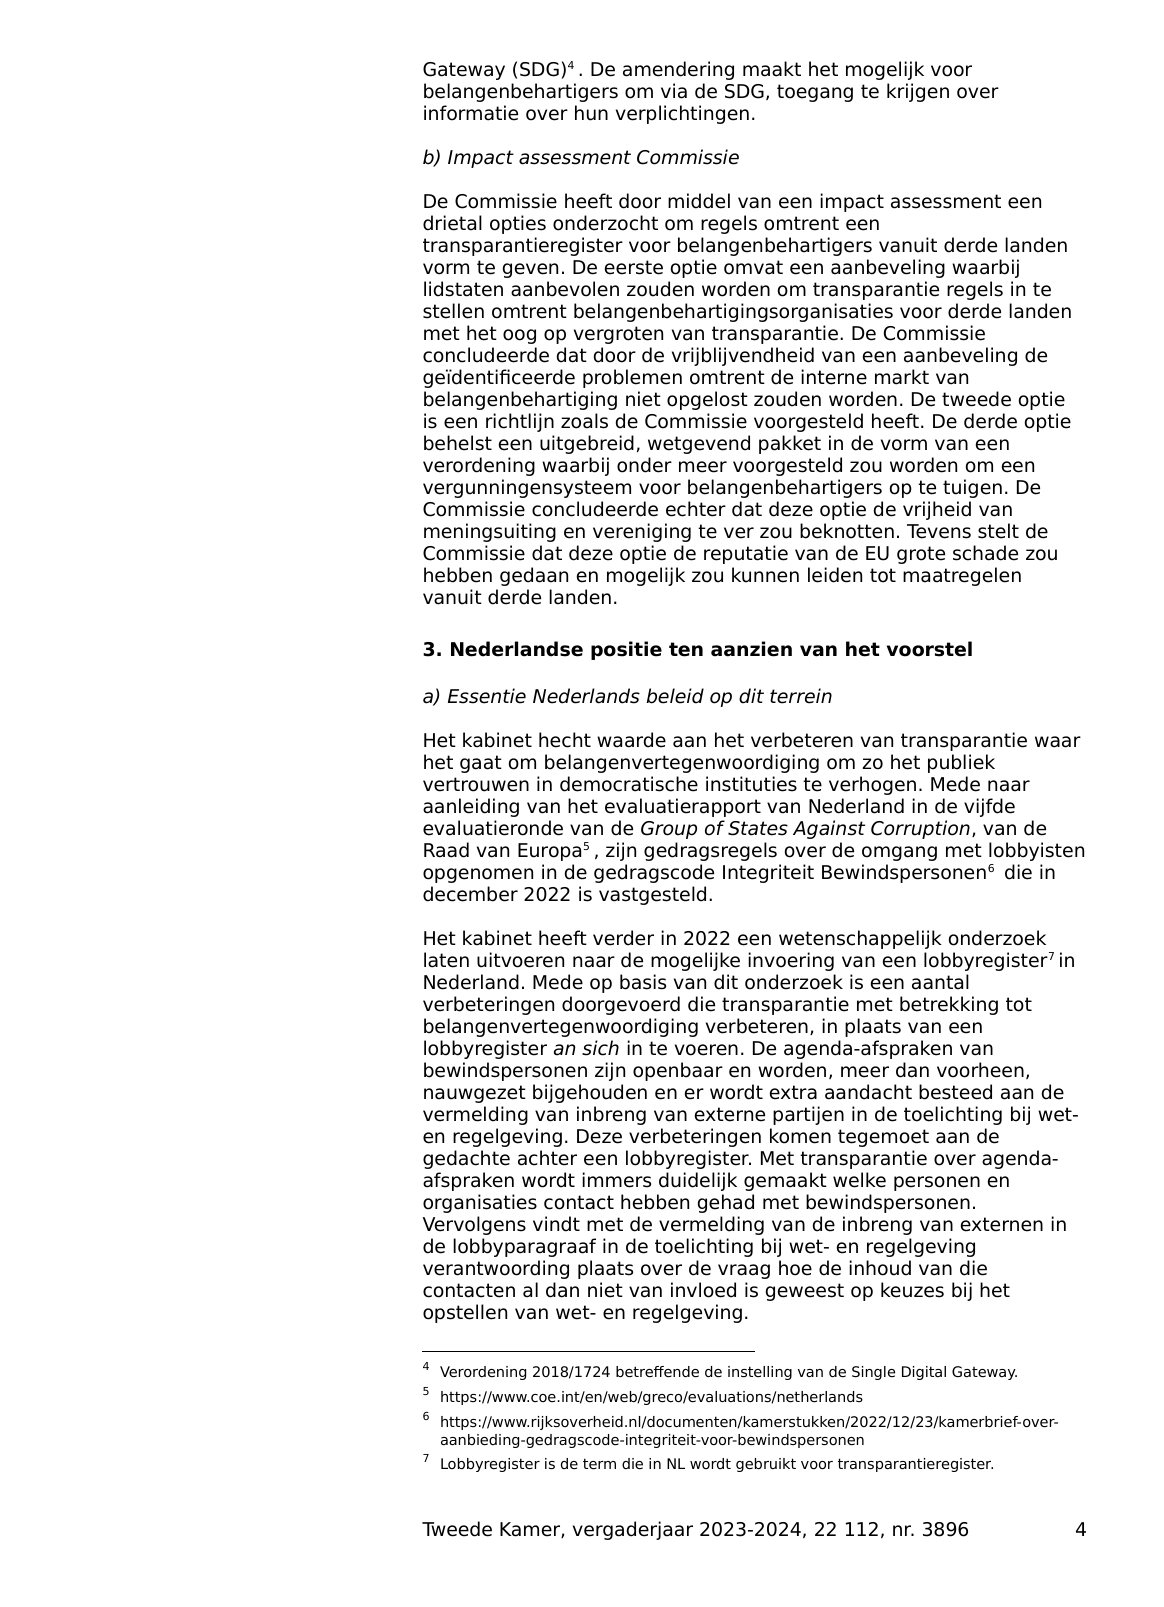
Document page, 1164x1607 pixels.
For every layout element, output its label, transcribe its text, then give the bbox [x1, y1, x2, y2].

text https://www.coe.int/en/web/greco/evaluations/netherlands [422, 1385, 1087, 1407]
text https://www.rijksoverheid.nl/documenten/kamerstukken/2022/12/23/kamerbrief-over-aanbieding-gedragscode-integriteit-voor-bewindspersonen [422, 1410, 1087, 1449]
text Gateway (SDG). De amendering maakt het mogelijk voor belangenbehartigers om via de SDG, toegang te krijgen over informatie over hun verplichtingen. [422, 59, 1087, 125]
text Het kabinet heeft verder in 2022 een wetenschappelijk onderzoek laten uitvoeren naar de mogelijke invoering van een lobbyregisterin Nederland. Mede op basis van dit onderzoek is een aantal verbeteringen doorgevoerd die transparantie met betrekking tot belangenvertegenwoordiging verbeteren, in plaats van een lobbyregister an sich in te voeren. De agenda-afspraken van bewindspersonen zijn openbaar en worden, meer dan voorheen, nauwgezet bijgehouden en er wordt extra aandacht besteed aan de vermelding van inbreng van externe partijen in de toelichting bij wet- en regelgeving. Deze verbeteringen komen tegemoet aan de gedachte achter een lobbyregister. Met transparantie over agenda-afspraken wordt immers duidelijk gemaakt welke personen en organisaties contact hebben gehad met bewindspersonen. Vervolgens vindt met de vermelding van de inbreng van externen in de lobbyparagraaf in de toelichting bij wet- en regelgeving verantwoording plaats over de vraag hoe de inhoud van die contacten al dan niet van invloed is geweest op keuzes bij het opstellen van wet- en regelgeving. [422, 928, 1087, 1324]
subtitle b) Impact assessment Commissie [422, 147, 1087, 169]
text Verordening 2018/1724 betreffende de instelling van de Single Digital Gateway. [422, 1360, 1087, 1382]
text Het kabinet hecht waarde aan het verbeteren van transparantie waar het gaat om belangenvertegenwoordiging om zo het publiek vertrouwen in democratische instituties te verhogen. Mede naar aanleiding van het evaluatierapport van Nederland in de vijfde evaluatieronde van de Group of States Against Corruption, van de Raad van Europa, zijn gedragsregels over de omgang met lobbyisten opgenomen in de gedragscode Integriteit Bewindspersonen die in december 2022 is vastgesteld. [422, 730, 1087, 906]
subtitle a) Essentie Nederlands beleid op dit terrein [422, 686, 1087, 708]
text De Commissie heeft door middel van een impact assessment een drietal opties onderzocht om regels omtrent een transparantieregister voor belangenbehartigers vanuit derde landen vorm te geven. De eerste optie omvat een aanbeveling waarbij lidstaten aanbevolen zouden worden om transparantie regels in te stellen omtrent belangenbehartigingsorganisaties voor derde landen met het oog op vergroten van transparantie. De Commissie concludeerde dat door de vrijblijvendheid van een aanbeveling de geïdentificeerde problemen omtrent de interne markt van belangenbehartiging niet opgelost zouden worden. De tweede optie is een richtlijn zoals de Commissie voorgesteld heeft. De derde optie behelst een uitgebreid, wetgevend pakket in de vorm van een verordening waarbij onder meer voorgesteld zou worden om een vergunningensysteem voor belangenbehartigers op te tuigen. De Commissie concludeerde echter dat deze optie de vrijheid van meningsuiting en vereniging te ver zou beknotten. Tevens stelt de Commissie dat deze optie de reputatie van de EU grote schade zou hebben gedaan en mogelijk zou kunnen leiden tot maatregelen vanuit derde landen. [422, 191, 1087, 609]
subtitle 3. Nederlandse positie ten aanzien van het voorstel [422, 639, 1087, 661]
text Lobbyregister is de term die in NL wordt gebruikt voor transparantieregister. [422, 1452, 1087, 1474]
